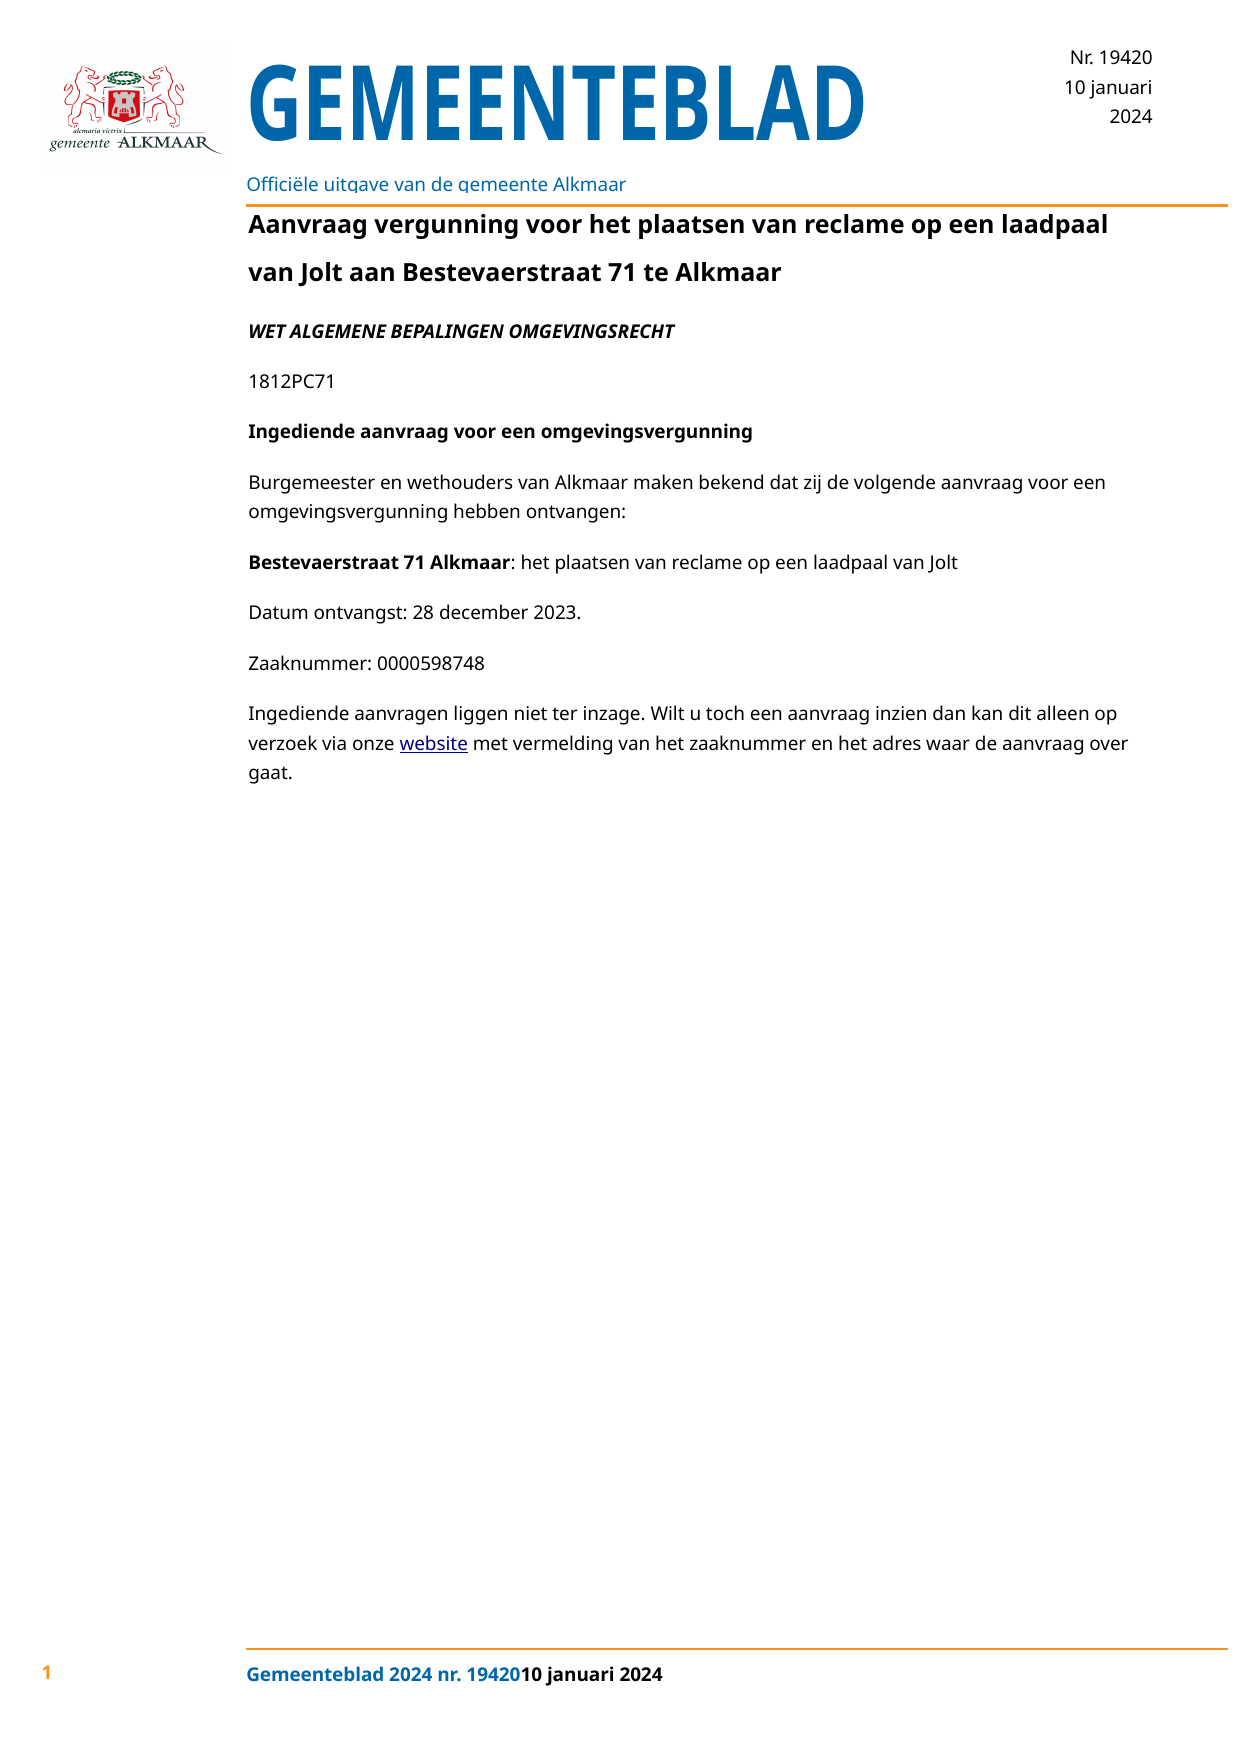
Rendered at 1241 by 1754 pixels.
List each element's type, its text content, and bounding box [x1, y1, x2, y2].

text Datum ontvangst: 28 december 2023. [248, 599, 1152, 625]
text Zaaknummer: 0000598748 [248, 650, 1152, 676]
picture [41, 47, 231, 172]
text Ingediende aanvragen liggen niet ter inzage. Wilt u toch een aanvraag inzien dan kan dit alleen op verzoek via onze website met vermelding van het zaaknummer en het adres waar de aanvraag over gaat. [248, 700, 1152, 785]
text WET ALGEMENE BEPALINGEN OMGEVINGSRECHT [248, 318, 1152, 344]
text Burgemeester en wethouders van Alkmaar maken bekend dat zij de volgende aanvraag voor een omgevingsvergunning hebben ontvangen: [248, 469, 1152, 524]
text 1812PC71 [248, 368, 1152, 394]
text Aanvraag vergunning voor het plaatsen van reclame op een laadpaal van Jolt aan Bestevaerstraat 71 te Alkmaar [248, 207, 1152, 288]
text Ingediende aanvraag voor een omgevingsvergunning [248, 419, 1152, 444]
text Bestevaerstraat 71 Alkmaar: het plaatsen van reclame op een laadpaal van Jolt [248, 549, 1152, 575]
